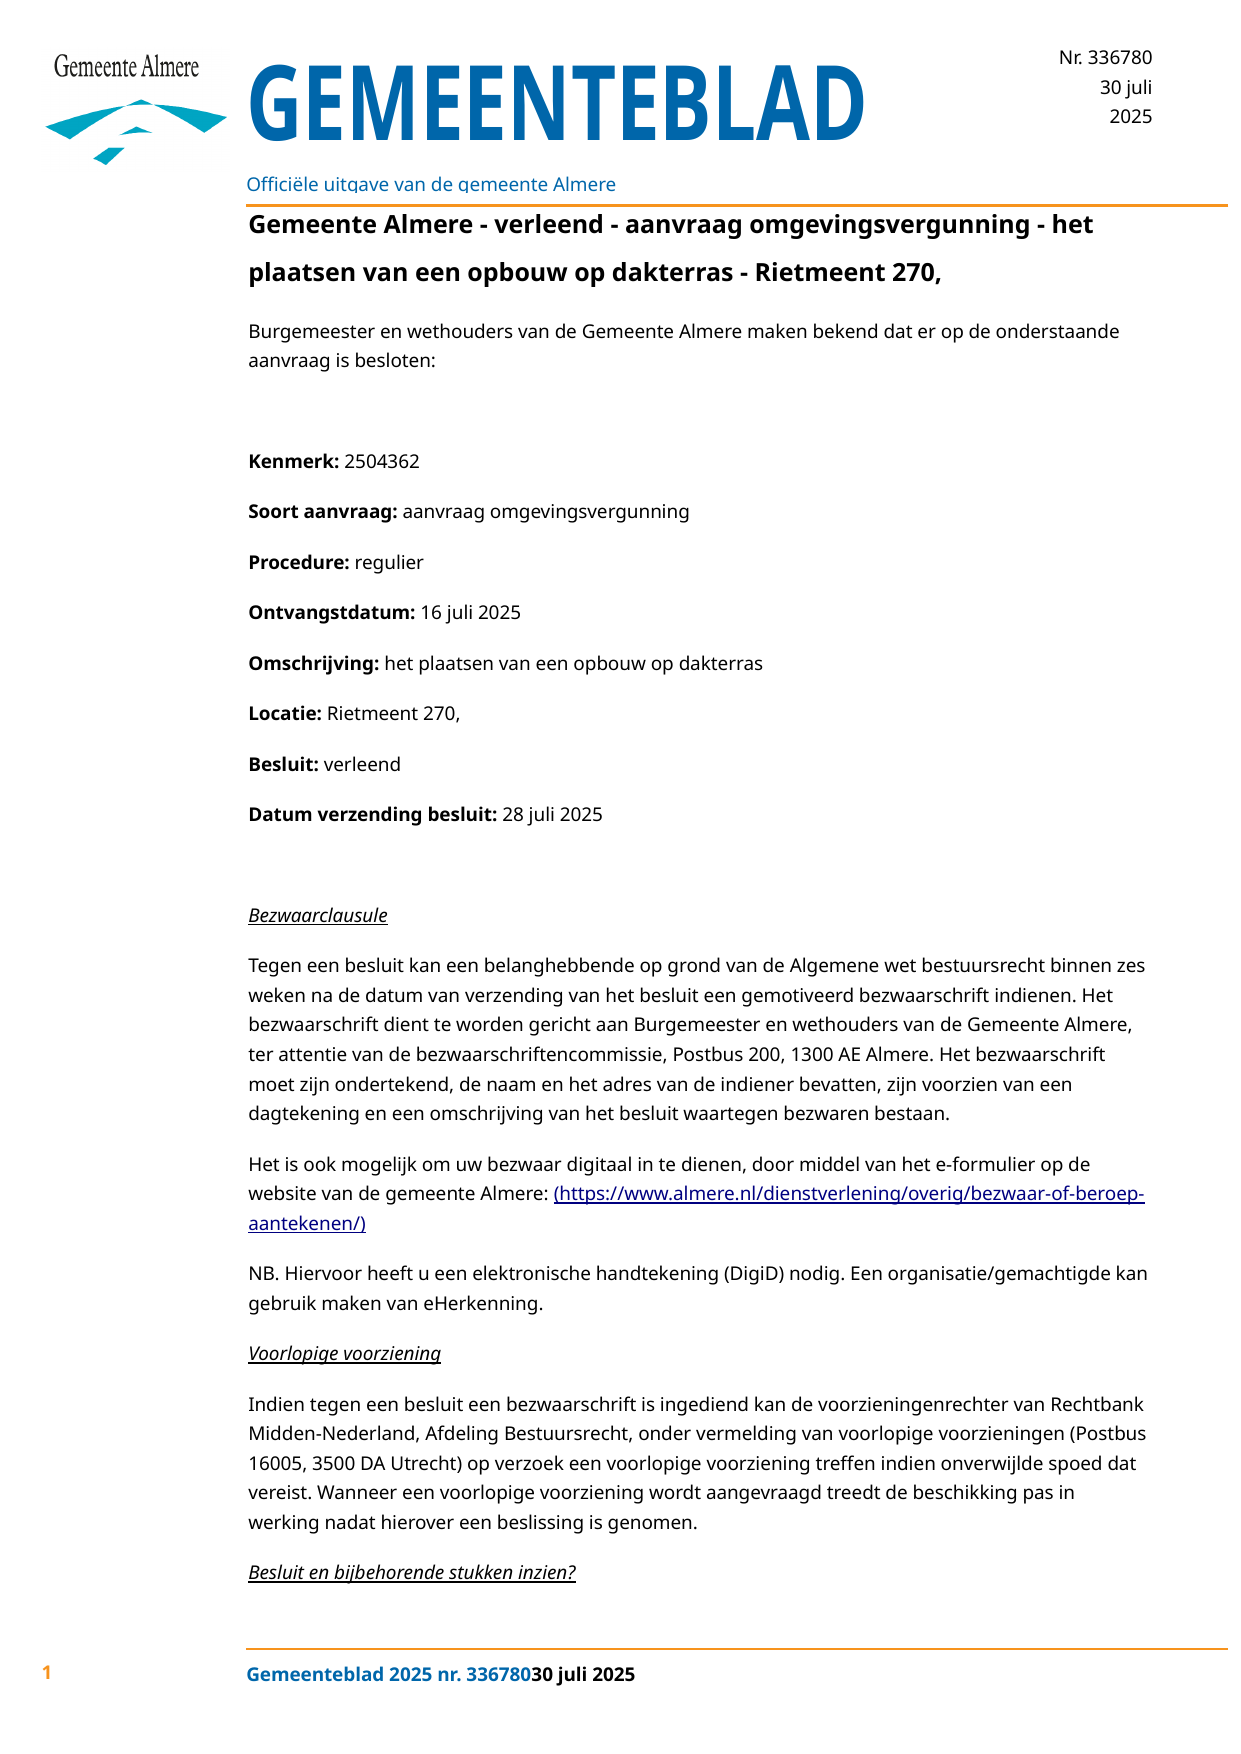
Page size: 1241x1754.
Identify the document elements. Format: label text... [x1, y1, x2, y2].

text Indien tegen een besluit een bezwaarschrift is ingediend kan de voorzieningenrechter van Rechtbank Midden-Nederland, Afdeling Bestuursrecht, onder vermelding van voorlopige voorzieningen (Postbus 16005, 3500 DA Utrecht) op verzoek een voorlopige voorziening treffen indien onverwijlde spoed dat vereist. Wanneer een voorlopige voorziening wordt aangevraagd treedt de beschikking pas in werking nadat hierover een beslissing is genomen. [248, 1391, 1152, 1535]
text Gemeente Almere - verleend - aanvraag omgevingsvergunning - het plaatsen van een opbouw op dakterras - Rietmeent 270, [248, 207, 1152, 288]
text Het is ook mogelijk om uw bezwaar digitaal in te dienen, door middel van het e-formulier op de website van de gemeente Almere: (https://www.almere.nl/dienstverlening/overig/bezwaar-of-beroep-aantekenen/) [248, 1151, 1152, 1236]
text Besluit en bijbehorende stukken inzien? [248, 1559, 1152, 1585]
text Omschrijving: het plaatsen van een opbouw op dakterras [248, 650, 1152, 676]
text Besluit: verleend [248, 751, 1152, 777]
text Ontvangstdatum: 16 juli 2025 [248, 599, 1152, 625]
text Burgemeester en wethouders van de Gemeente Almere maken bekend dat er op de onderstaande aanvraag is besloten: [248, 318, 1152, 373]
text Soort aanvraag: aanvraag omgevingsvergunning [248, 499, 1152, 524]
text Datum verzending besluit: 28 juli 2025 [248, 801, 1152, 827]
text Bezwaarclausule [248, 902, 1152, 928]
text Locatie: Rietmeent 270, [248, 700, 1152, 726]
text Procedure: regulier [248, 549, 1152, 575]
text Kenmerk: 2504362 [248, 448, 1152, 474]
text Voorlopige voorziening [248, 1340, 1152, 1366]
picture [41, 47, 231, 172]
text Tegen een besluit kan een belanghebbende op grond van de Algemene wet bestuursrecht binnen zes weken na de datum van verzending van het besluit een gemotiveerd bezwaarschrift indienen. Het bezwaarschrift dient te worden gericht aan Burgemeester en wethouders van de Gemeente Almere, ter attentie van de bezwaarschriftencommissie, Postbus 200, 1300 AE Almere. Het bezwaarschrift moet zijn ondertekend, de naam en het adres van de indiener bevatten, zijn voorzien van een dagtekening en een omschrijving van het besluit waartegen bezwaren bestaan. [248, 952, 1152, 1126]
text NB. Hiervoor heeft u een elektronische handtekening (DigiD) nodig. Een organisatie/gemachtigde kan gebruik maken van eHerkenning. [248, 1260, 1152, 1316]
